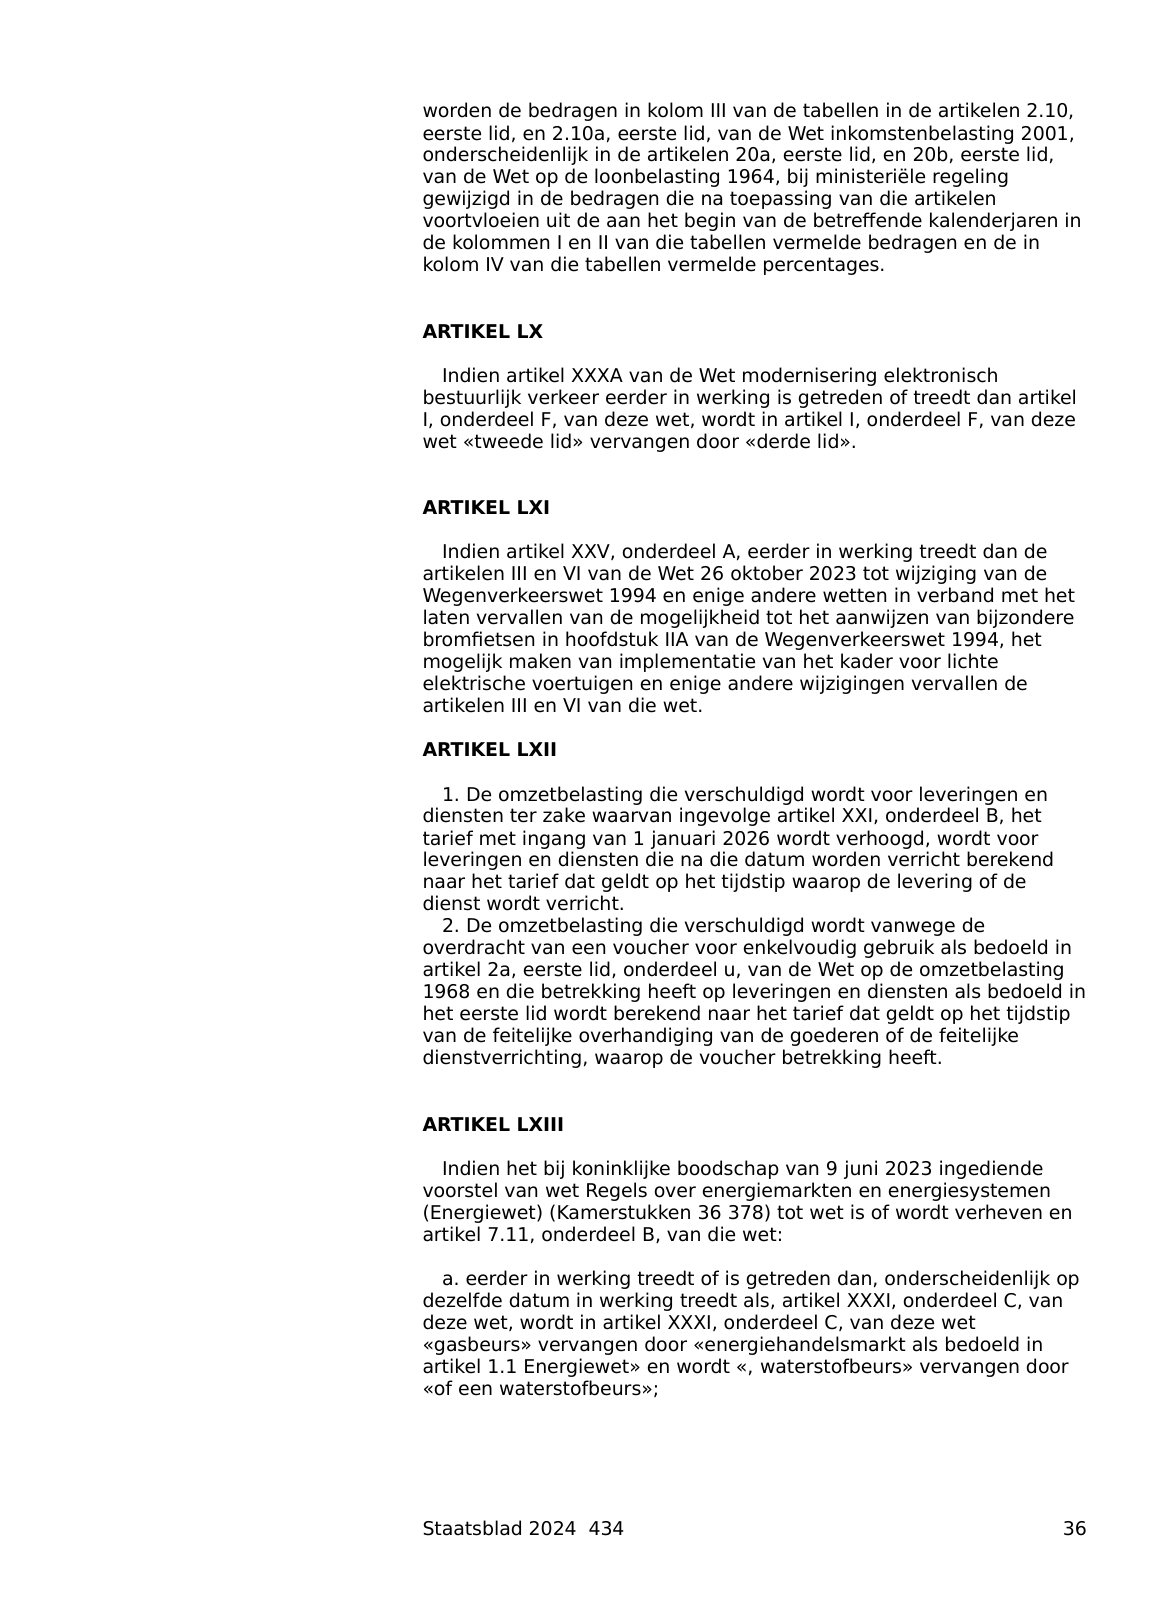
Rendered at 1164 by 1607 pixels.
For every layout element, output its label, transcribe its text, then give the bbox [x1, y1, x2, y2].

text Indien artikel XXV, onderdeel A, eerder in werking treedt dan de artikelen III en VI van de Wet 26 oktober 2023 tot wijziging van de Wegenverkeerswet 1994 en enige andere wetten in verband met het laten vervallen van de mogelijkheid tot het aanwijzen van bijzondere bromfietsen in hoofdstuk IIA van de Wegenverkeerswet 1994, het mogelijk maken van implementatie van het kader voor lichte elektrische voertuigen en enige andere wijzigingen vervallen de artikelen III en VI van die wet. [422, 541, 1087, 717]
text worden de bedragen in kolom III van de tabellen in de artikelen 2.10, eerste lid, en 2.10a, eerste lid, van de Wet inkomstenbelasting 2001, onderscheidenlijk in de artikelen 20a, eerste lid, en 20b, eerste lid, van de Wet op de loonbelasting 1964, bij ministeriële regeling gewijzigd in de bedragen die na toepassing van die artikelen voortvloeien uit de aan het begin van de betreffende kalenderjaren in de kolommen I en II van die tabellen vermelde bedragen en de in kolom IV van die tabellen vermelde percentages. [422, 100, 1087, 276]
text 2. De omzetbelasting die verschuldigd wordt vanwege de overdracht van een voucher voor enkelvoudig gebruik als bedoeld in artikel 2a, eerste lid, onderdeel u, van de Wet op de omzetbelasting 1968 en die betrekking heeft op leveringen en diensten als bedoeld in het eerste lid wordt berekend naar het tarief dat geldt op het tijdstip van de feitelijke overhandiging van de goederen of de feitelijke dienstverrichting, waarop de voucher betrekking heeft. [422, 915, 1087, 1069]
text 1. De omzetbelasting die verschuldigd wordt voor leveringen en diensten ter zake waarvan ingevolge artikel XXI, onderdeel B, het tarief met ingang van 1 januari 2026 wordt verhoogd, wordt voor leveringen en diensten die na die datum worden verricht berekend naar het tarief dat geldt op het tijdstip waarop de levering of de dienst wordt verricht. [422, 783, 1087, 915]
subtitle ARTIKEL LX [422, 321, 1087, 343]
subtitle ARTIKEL LXII [422, 739, 1087, 761]
subtitle ARTIKEL LXIII [422, 1113, 1087, 1136]
text Indien artikel XXXA van de Wet modernisering elektronisch bestuurlijk verkeer eerder in werking is getreden of treedt dan artikel I, onderdeel F, van deze wet, wordt in artikel I, onderdeel F, van deze wet «tweede lid» vervangen door «derde lid». [422, 365, 1087, 453]
subtitle ARTIKEL LXI [422, 497, 1087, 519]
text a. eerder in werking treedt of is getreden dan, onderscheidenlijk op dezelfde datum in werking treedt als, artikel XXXI, onderdeel C, van deze wet, wordt in artikel XXXI, onderdeel C, van deze wet «gasbeurs» vervangen door «energiehandelsmarkt als bedoeld in artikel 1.1 Energiewet» en wordt «, waterstofbeurs» vervangen door «of een waterstofbeurs»; [422, 1268, 1087, 1400]
text Indien het bij koninklijke boodschap van 9 juni 2023 ingediende voorstel van wet Regels over energiemarkten en energiesystemen (Energiewet) (Kamerstukken 36 378) tot wet is of wordt verheven en artikel 7.11, onderdeel B, van die wet: [422, 1158, 1087, 1246]
